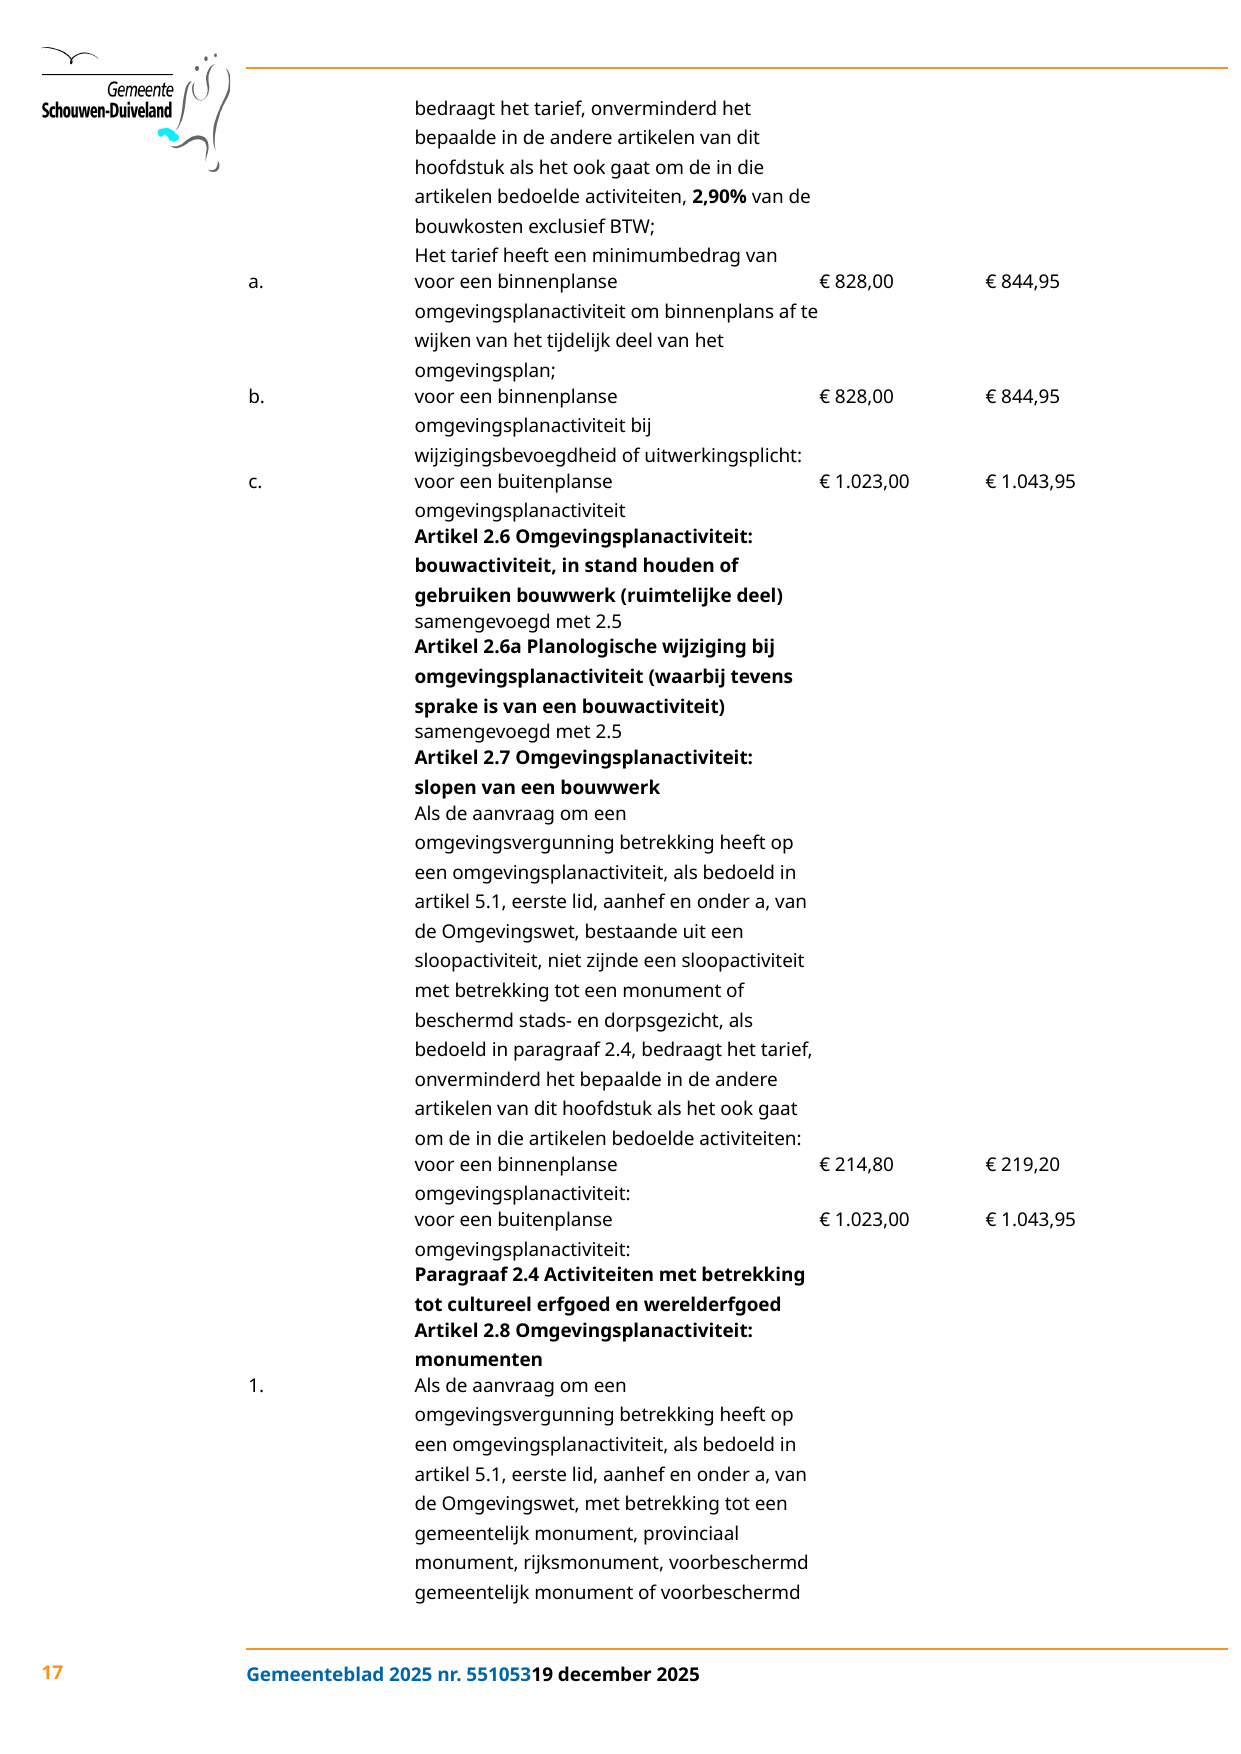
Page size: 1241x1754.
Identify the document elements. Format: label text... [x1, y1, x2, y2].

table_cell [248, 523, 414, 608]
table_cell [248, 1317, 414, 1372]
table_cell c. [248, 468, 414, 523]
table_cell voor een buitenplanse omgevingsplanactiviteit: [414, 1206, 819, 1261]
table_cell samengevoegd met 2.5 [414, 719, 819, 744]
table_cell Als de aanvraag om een omgevingsvergunning betrekking heeft op een omgevingsplanactiviteit, als bedoeld in artikel 5.1, eerste lid, aanhef en onder a, van de Omgevingswet, bestaande uit een sloopactiviteit, niet zijnde een sloopactiviteit met betrekking tot een monument of beschermd stads- en dorpsgezicht, als bedoeld in paragraaf 2.4, bedraagt het tarief, onverminderd het bepaalde in de andere artikelen van dit hoofdstuk als het ook gaat om de in die artikelen bedoelde activiteiten: [414, 800, 819, 1151]
picture [41, 47, 231, 172]
table_cell [985, 1317, 1152, 1372]
table_cell [248, 1151, 414, 1206]
table_cell [248, 95, 414, 268]
table_cell [985, 608, 1152, 634]
table_cell a. [248, 269, 414, 383]
table_cell € 828,00 [819, 383, 985, 468]
table_cell [985, 95, 1152, 268]
table_cell Als de aanvraag om een omgevingsvergunning betrekking heeft op een omgevingsplanactiviteit, als bedoeld in artikel 5.1, eerste lid, aanhef en onder a, van de Omgevingswet, met betrekking tot een gemeentelijk monument, provinciaal monument, rijksmonument, voorbeschermd gemeentelijk monument of voorbeschermd [414, 1372, 819, 1605]
table_cell [985, 1261, 1152, 1317]
table_cell € 1.023,00 [819, 468, 985, 523]
table_cell € 214,80 [819, 1151, 985, 1206]
table_cell Artikel 2.6a Planologische wijziging bij omgevingsplanactiviteit (waarbij tevens sprake is van een bouwactiviteit) [414, 634, 819, 719]
table_cell € 1.023,00 [819, 1206, 985, 1261]
table_cell Artikel 2.6 Omgevingsplanactiviteit: bouwactiviteit, in stand houden of gebruiken bouwwerk (ruimtelijke deel) [414, 523, 819, 608]
table_cell [819, 95, 985, 268]
table_cell Artikel 2.8 Omgevingsplanactiviteit: monumenten [414, 1317, 819, 1372]
table_cell [819, 800, 985, 1151]
table_cell [819, 744, 985, 800]
table_cell Artikel 2.7 Omgevingsplanactiviteit: slopen van een bouwwerk [414, 744, 819, 800]
table_cell [819, 1372, 985, 1605]
table_cell [819, 719, 985, 744]
table_cell [819, 1261, 985, 1317]
table_cell Paragraaf 2.4 Activiteiten met betrekking tot cultureel erfgoed en werelderfgoed [414, 1261, 819, 1317]
table_cell 1. [248, 1372, 414, 1605]
table_cell [985, 744, 1152, 800]
table_cell bedraagt het tarief, onverminderd het bepaalde in de andere artikelen van dit hoofdstuk als het ook gaat om de in die artikelen bedoelde activiteiten, 2,90% van de bouwkosten exclusief BTW; Het tarief heeft een minimumbedrag van [414, 95, 819, 268]
table_cell € 1.043,95 [985, 468, 1152, 523]
table_cell voor een buitenplanse omgevingsplanactiviteit [414, 468, 819, 523]
table_cell b. [248, 383, 414, 468]
table_cell voor een binnenplanse omgevingsplanactiviteit: [414, 1151, 819, 1206]
table_cell [248, 744, 414, 800]
table_cell [819, 608, 985, 634]
table_cell [985, 719, 1152, 744]
table_cell € 219,20 [985, 1151, 1152, 1206]
table_cell voor een binnenplanse omgevingsplanactiviteit om binnenplans af te wijken van het tijdelijk deel van het omgevingsplan; [414, 269, 819, 383]
table_cell € 828,00 [819, 269, 985, 383]
table_cell samengevoegd met 2.5 [414, 608, 819, 634]
table_cell [248, 719, 414, 744]
table_cell [248, 634, 414, 719]
table_cell [248, 1206, 414, 1261]
table_cell [985, 800, 1152, 1151]
table_cell [985, 634, 1152, 719]
table_cell € 844,95 [985, 383, 1152, 468]
table_cell [819, 634, 985, 719]
table_cell [248, 608, 414, 634]
table_cell voor een binnenplanse omgevingsplanactiviteit bij wijzigingsbevoegdheid of uitwerkingsplicht: [414, 383, 819, 468]
table_cell [819, 523, 985, 608]
table_cell € 1.043,95 [985, 1206, 1152, 1261]
table_cell [985, 1372, 1152, 1605]
table_cell [248, 800, 414, 1151]
table_cell [985, 523, 1152, 608]
table_cell [819, 1317, 985, 1372]
table_cell [248, 1261, 414, 1317]
table_cell € 844,95 [985, 269, 1152, 383]
